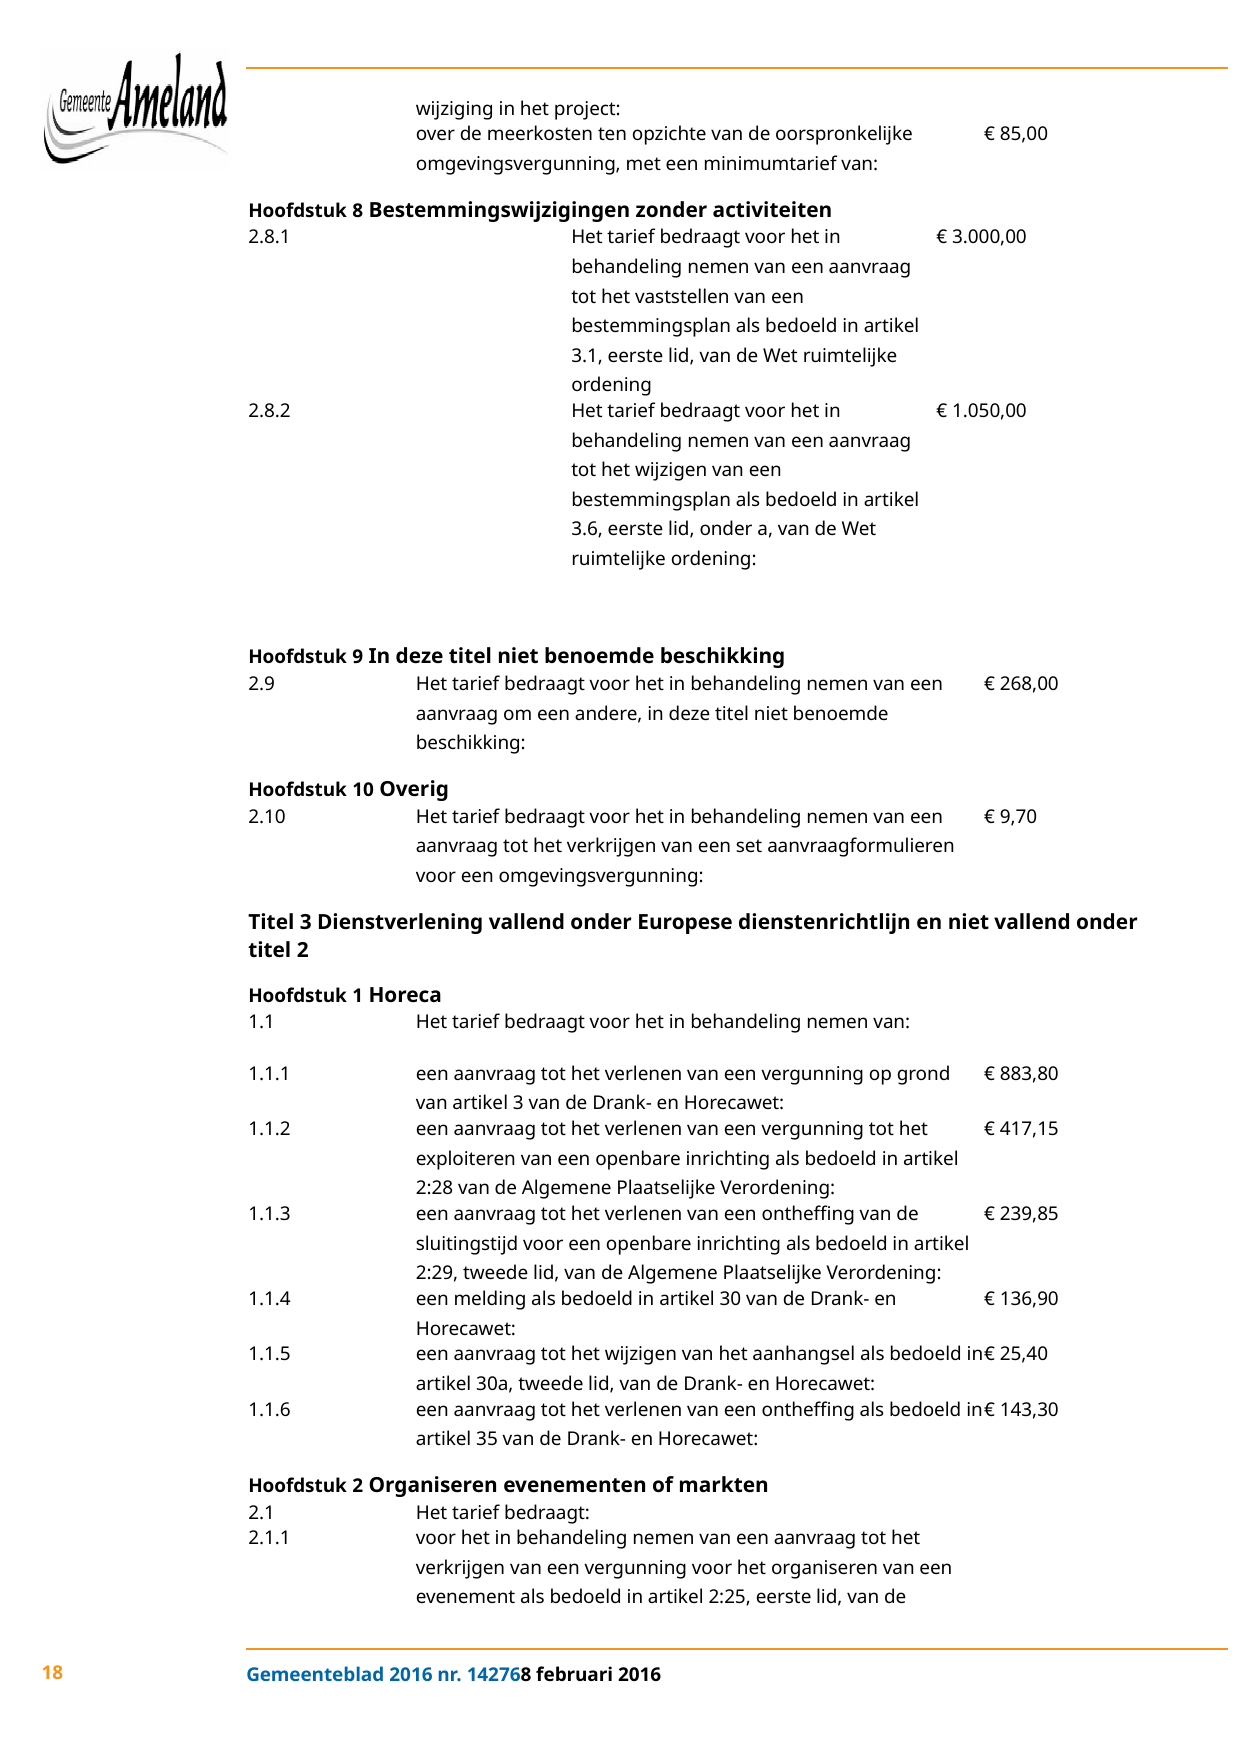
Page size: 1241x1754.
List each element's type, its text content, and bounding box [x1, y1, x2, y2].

table_header [984, 1499, 1152, 1524]
table_header [248, 95, 416, 121]
table_cell [984, 1525, 1152, 1609]
table_cell € 1.050,00 [936, 397, 1152, 571]
table_header wijziging in het project: [416, 95, 984, 121]
table_cell [248, 121, 416, 176]
table_cell over de meerkosten ten opzichte van de oorspronkelijke omgevingsvergunning, met een minimumtarief van: [416, 121, 984, 176]
table_cell 2.8.2 [248, 397, 571, 571]
table_header € 9,70 [984, 803, 1152, 888]
table_cell € 143,30 [984, 1396, 1152, 1451]
table_cell [248, 1034, 416, 1060]
table_cell 2.1.1 [248, 1525, 416, 1609]
table_header 2.9 [248, 670, 416, 755]
table_cell [984, 1034, 1152, 1060]
table_cell 1.1.5 [248, 1340, 416, 1396]
table_cell [356, 571, 936, 597]
table_header 1.1 [248, 1009, 416, 1034]
table_cell 1.1.1 [248, 1060, 416, 1115]
table_cell [248, 571, 356, 597]
table_header Het tarief bedraagt: [416, 1499, 984, 1524]
table_cell [416, 1034, 984, 1060]
table_cell € 85,00 [984, 121, 1152, 176]
text Hoofdstuk 8 Bestemmingswijzigingen zonder activiteiten [248, 195, 1152, 223]
table_header € 3.000,00 [936, 224, 1152, 397]
table_cell voor het in behandeling nemen van een aanvraag tot het verkrijgen van een vergunning voor het organiseren van een evenement als bedoeld in artikel 2:25, eerste lid, van de [416, 1525, 984, 1609]
table_header [984, 1009, 1152, 1034]
table_cell een aanvraag tot het verlenen van een vergunning op grond van artikel 3 van de Drank- en Horecawet: [416, 1060, 984, 1115]
table_header Het tarief bedraagt voor het in behandeling nemen van een aanvraag tot het vaststellen van een bestemmingsplan als bedoeld in artikel 3.1, eerste lid, van de Wet ruimtelijke ordening [571, 224, 936, 397]
table_header Het tarief bedraagt voor het in behandeling nemen van: [416, 1009, 984, 1034]
table_cell € 417,15 [984, 1115, 1152, 1200]
table_cell € 136,90 [984, 1285, 1152, 1340]
table_cell een aanvraag tot het verlenen van een ontheffing van de sluitingstijd voor een openbare inrichting als bedoeld in artikel 2:29, tweede lid, van de Algemene Plaatselijke Verordening: [416, 1200, 984, 1285]
table_cell een aanvraag tot het verlenen van een ontheffing als bedoeld in artikel 35 van de Drank- en Horecawet: [416, 1396, 984, 1451]
table_header 2.8.1 [248, 224, 571, 397]
picture [41, 47, 231, 172]
table_header 2.1 [248, 1499, 416, 1524]
table_cell 1.1.3 [248, 1200, 416, 1285]
table_header Het tarief bedraagt voor het in behandeling nemen van een aanvraag tot het verkrijgen van een set aanvraagformulieren voor een omgevingsvergunning: [416, 803, 984, 888]
text Hoofdstuk 2 Organiseren evenementen of markten [248, 1470, 1152, 1499]
table_header € 268,00 [984, 670, 1152, 755]
table_header 2.10 [248, 803, 416, 888]
table_cell [248, 597, 356, 622]
table_header Het tarief bedraagt voor het in behandeling nemen van een aanvraag om een andere, in deze titel niet benoemde beschikking: [416, 670, 984, 755]
text Hoofdstuk 9 In deze titel niet benoemde beschikking [248, 642, 1152, 670]
table_header [984, 95, 1152, 121]
text Hoofdstuk 1 Horeca [248, 980, 1152, 1008]
table_cell een aanvraag tot het wijzigen van het aanhangsel als bedoeld in artikel 30a, tweede lid, van de Drank- en Horecawet: [416, 1340, 984, 1396]
text Titel 3 Dienstverlening vallend onder Europese dienstenrichtlijn en niet vallend onder titel 2 [248, 907, 1152, 964]
table_cell 1.1.6 [248, 1396, 416, 1451]
table_cell € 883,80 [984, 1060, 1152, 1115]
table_cell 1.1.2 [248, 1115, 416, 1200]
table_cell 1.1.4 [248, 1285, 416, 1340]
table_cell een aanvraag tot het verlenen van een vergunning tot het exploiteren van een openbare inrichting als bedoeld in artikel 2:28 van de Algemene Plaatselijke Verordening: [416, 1115, 984, 1200]
table_cell een melding als bedoeld in artikel 30 van de Drank- en Horecawet: [416, 1285, 984, 1340]
text Hoofdstuk 10 Overig [248, 774, 1152, 803]
table_cell [356, 597, 936, 622]
table_cell Het tarief bedraagt voor het in behandeling nemen van een aanvraag tot het wijzigen van een bestemmingsplan als bedoeld in artikel 3.6, eerste lid, onder a, van de Wet ruimtelijke ordening: [571, 397, 936, 571]
table_cell € 25,40 [984, 1340, 1152, 1396]
table_cell € 239,85 [984, 1200, 1152, 1285]
